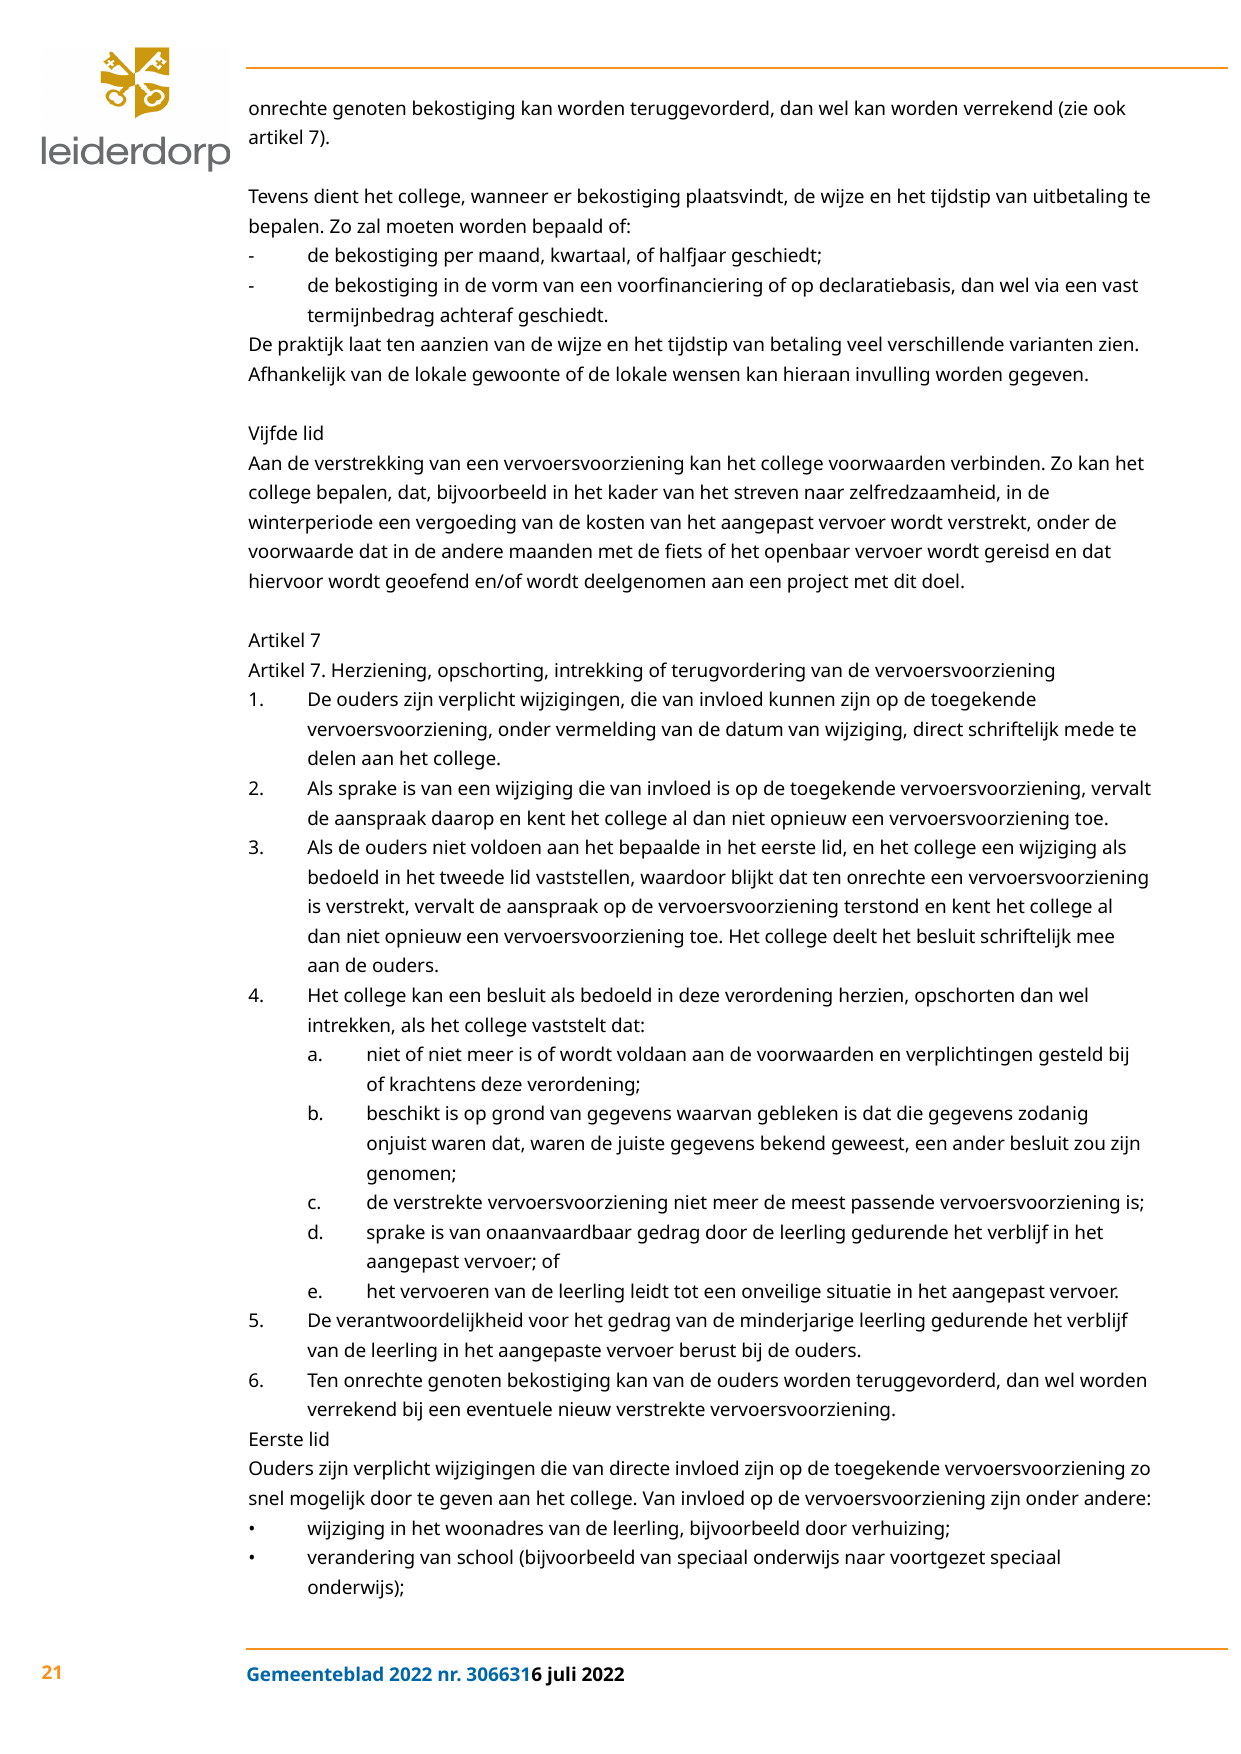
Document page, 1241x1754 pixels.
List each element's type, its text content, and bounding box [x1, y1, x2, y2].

text Eerste lid [248, 1426, 1152, 1452]
list sprake is van onaanvaardbaar gedrag door de leerling gedurende het verblijf in het aangepast vervoer; of [307, 1219, 1152, 1274]
text Aan de verstrekking van een vervoersvoorziening kan het college voorwaarden verbinden. Zo kan het college bepalen, dat, bijvoorbeeld in het kader van het streven naar zelfredzaamheid, in de winterperiode een vergoeding van de kosten van het aangepast vervoer wordt verstrekt, onder de voorwaarde dat in de andere maanden met de fiets of het openbaar vervoer wordt gereisd en dat hiervoor wordt geoefend en/of wordt deelgenomen aan een project met dit doel. [248, 450, 1152, 594]
list Als de ouders niet voldoen aan het bepaalde in het eerste lid, en het college een wijziging als bedoeld in het tweede lid vaststellen, waardoor blijkt dat ten onrechte een vervoersvoorziening is verstrekt, vervalt de aanspraak op de vervoersvoorziening terstond en kent het college al dan niet opnieuw een vervoersvoorziening toe. Het college deelt het besluit schriftelijk mee aan de ouders. [248, 834, 1152, 978]
text Vijfde lid [248, 420, 1152, 446]
text Ouders zijn verplicht wijzigingen die van directe invloed zijn op de toegekende vervoersvoorziening zo snel mogelijk door te geven aan het college. Van invloed op de vervoersvoorziening zijn onder andere: [248, 1456, 1152, 1511]
text Artikel 7. Herziening, opschorting, intrekking of terugvordering van de vervoersvoorziening [248, 657, 1152, 683]
list de bekostiging per maand, kwartaal, of halfjaar geschiedt; [248, 243, 1152, 268]
list verandering van school (bijvoorbeeld van speciaal onderwijs naar voortgezet speciaal onderwijs); [248, 1544, 1152, 1600]
text De praktijk laat ten aanzien van de wijze en het tijdstip van betaling veel verschillende varianten zien. Afhankelijk van de lokale gewoonte of de lokale wensen kan hieraan invulling worden gegeven. [248, 331, 1152, 387]
list De ouders zijn verplicht wijzigingen, die van invloed kunnen zijn op de toegekende vervoersvoorziening, onder vermelding van de datum van wijziging, direct schriftelijk mede te delen aan het college. [248, 686, 1152, 771]
text Tevens dient het college, wanneer er bekostiging plaatsvindt, de wijze en het tijdstip van uitbetaling te bepalen. Zo zal moeten worden bepaald of: [248, 183, 1152, 239]
list de bekostiging in de vorm van een voorfinanciering of op declaratiebasis, dan wel via een vast termijnbedrag achteraf geschiedt. [248, 272, 1152, 328]
list Als sprake is van een wijziging die van invloed is op de toegekende vervoersvoorziening, vervalt de aanspraak daarop en kent het college al dan niet opnieuw een vervoersvoorziening toe. [248, 775, 1152, 831]
list niet of niet meer is of wordt voldaan aan de voorwaarden en verplichtingen gesteld bij of krachtens deze verordening; [307, 1041, 1152, 1097]
list beschikt is op grond van gegevens waarvan gebleken is dat die gegevens zodanig onjuist waren dat, waren de juiste gegevens bekend geweest, een ander besluit zou zijn genomen; [307, 1101, 1152, 1186]
list Het college kan een besluit als bedoeld in deze verordening herzien, opschorten dan wel intrekken, als het college vaststelt dat: [248, 982, 1152, 1038]
list Ten onrechte genoten bekostiging kan van de ouders worden teruggevorderd, dan wel worden verrekend bij een eventuele nieuw verstrekte vervoersvoorziening. [248, 1367, 1152, 1422]
picture [41, 47, 231, 172]
list het vervoeren van de leerling leidt tot een onveilige situatie in het aangepast vervoer. [307, 1278, 1152, 1304]
list de verstrekte vervoersvoorziening niet meer de meest passende vervoersvoorziening is; [307, 1189, 1152, 1215]
list wijziging in het woonadres van de leerling, bijvoorbeeld door verhuizing; [248, 1515, 1152, 1541]
text Artikel 7 [248, 627, 1152, 653]
text onrechte genoten bekostiging kan worden teruggevorderd, dan wel kan worden verrekend (zie ook artikel 7). [248, 95, 1152, 150]
list De verantwoordelijkheid voor het gedrag van de minderjarige leerling gedurende het verblijf van de leerling in het aangepaste vervoer berust bij de ouders. [248, 1308, 1152, 1363]
